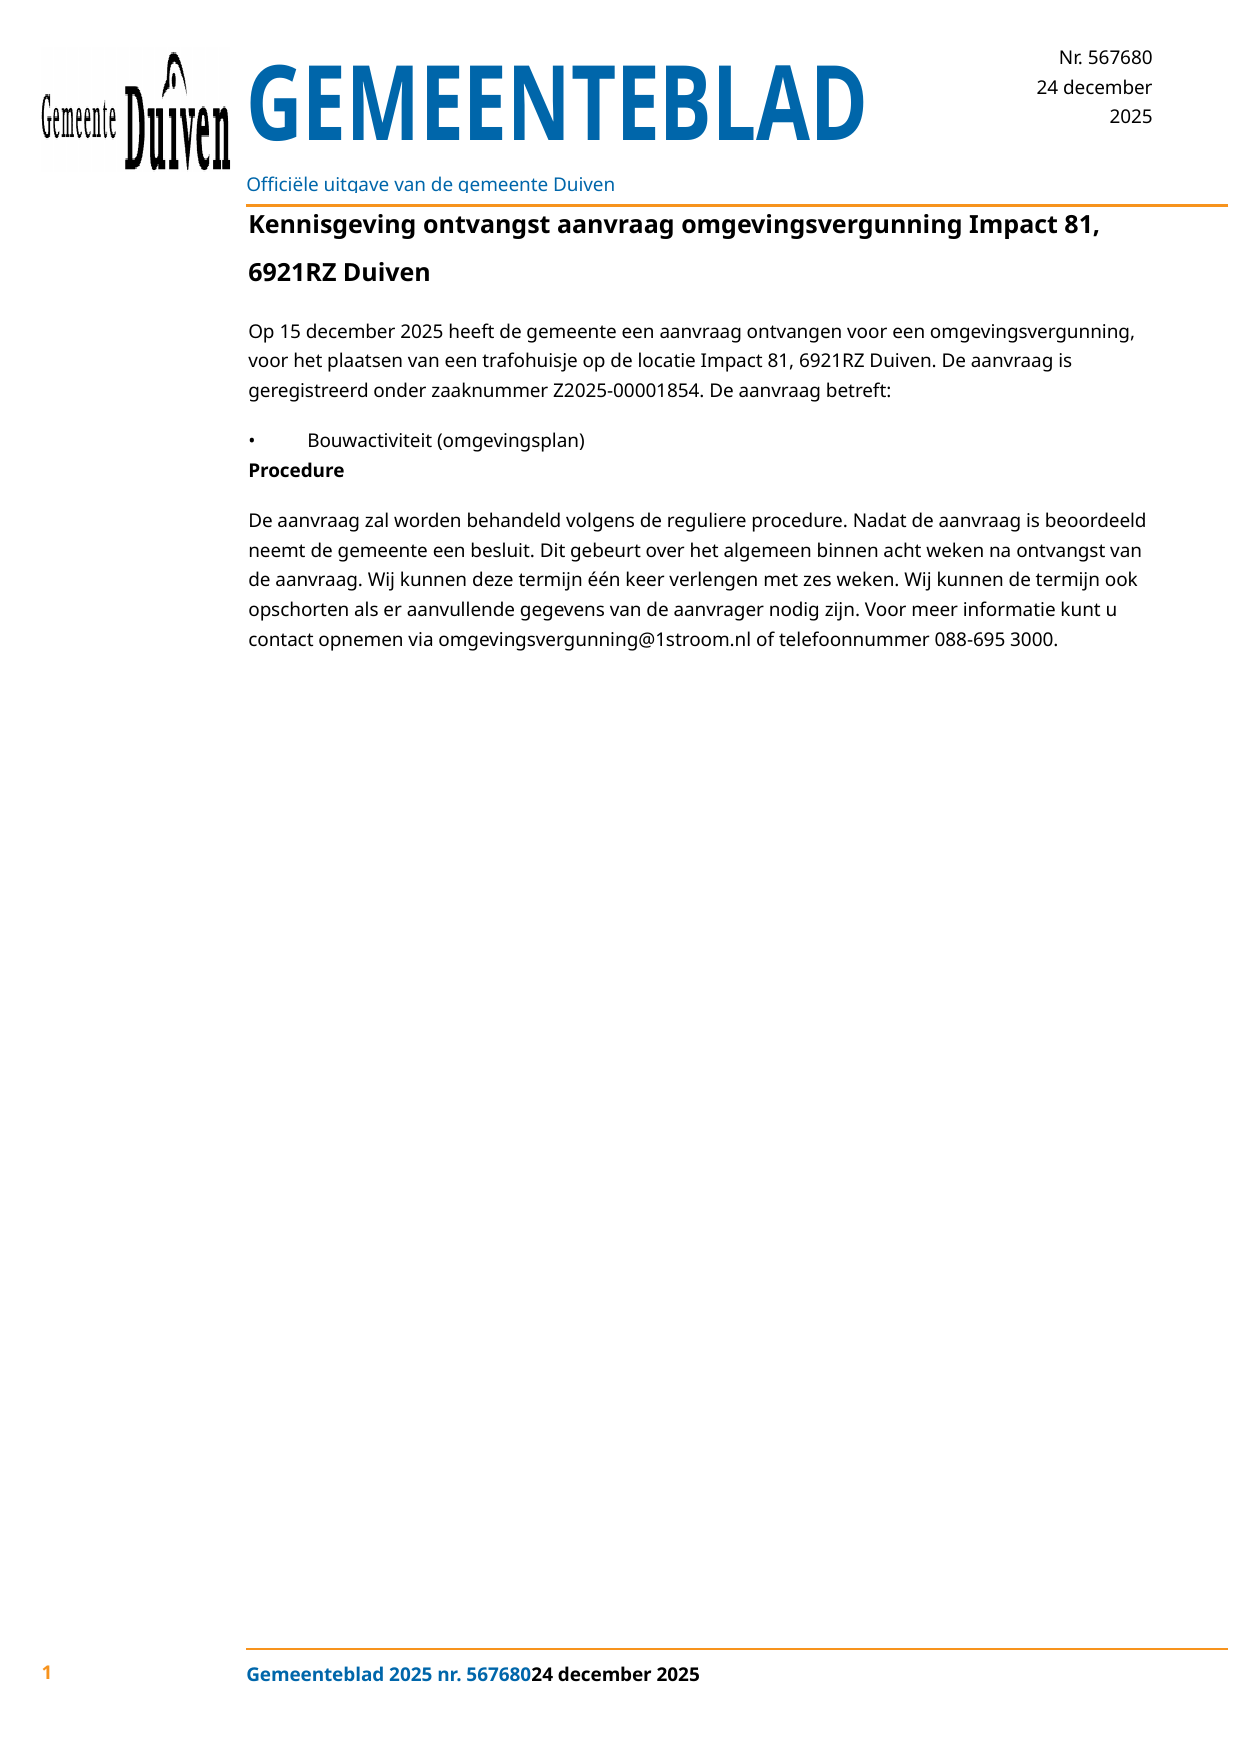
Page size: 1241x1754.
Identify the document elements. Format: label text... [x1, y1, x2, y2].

list Bouwactiviteit (omgevingsplan) [248, 427, 1152, 453]
picture [41, 47, 231, 172]
text Procedure [248, 457, 1152, 483]
text Op 15 december 2025 heeft de gemeente een aanvraag ontvangen voor een omgevingsvergunning, voor het plaatsen van een trafohuisje op de locatie Impact 81, 6921RZ Duiven. De aanvraag is geregistreerd onder zaaknummer Z2025-00001854. De aanvraag betreft: [248, 318, 1152, 403]
text Kennisgeving ontvangst aanvraag omgevingsvergunning Impact 81, 6921RZ Duiven [248, 207, 1152, 288]
text De aanvraag zal worden behandeld volgens de reguliere procedure. Nadat de aanvraag is beoordeeld neemt de gemeente een besluit. Dit gebeurt over het algemeen binnen acht weken na ontvangst van de aanvraag. Wij kunnen deze termijn één keer verlengen met zes weken. Wij kunnen de termijn ook opschorten als er aanvullende gegevens van de aanvrager nodig zijn. Voor meer informatie kunt u contact opnemen via omgevingsvergunning@1stroom.nl of telefoonnummer 088-695 3000. [248, 507, 1152, 652]
